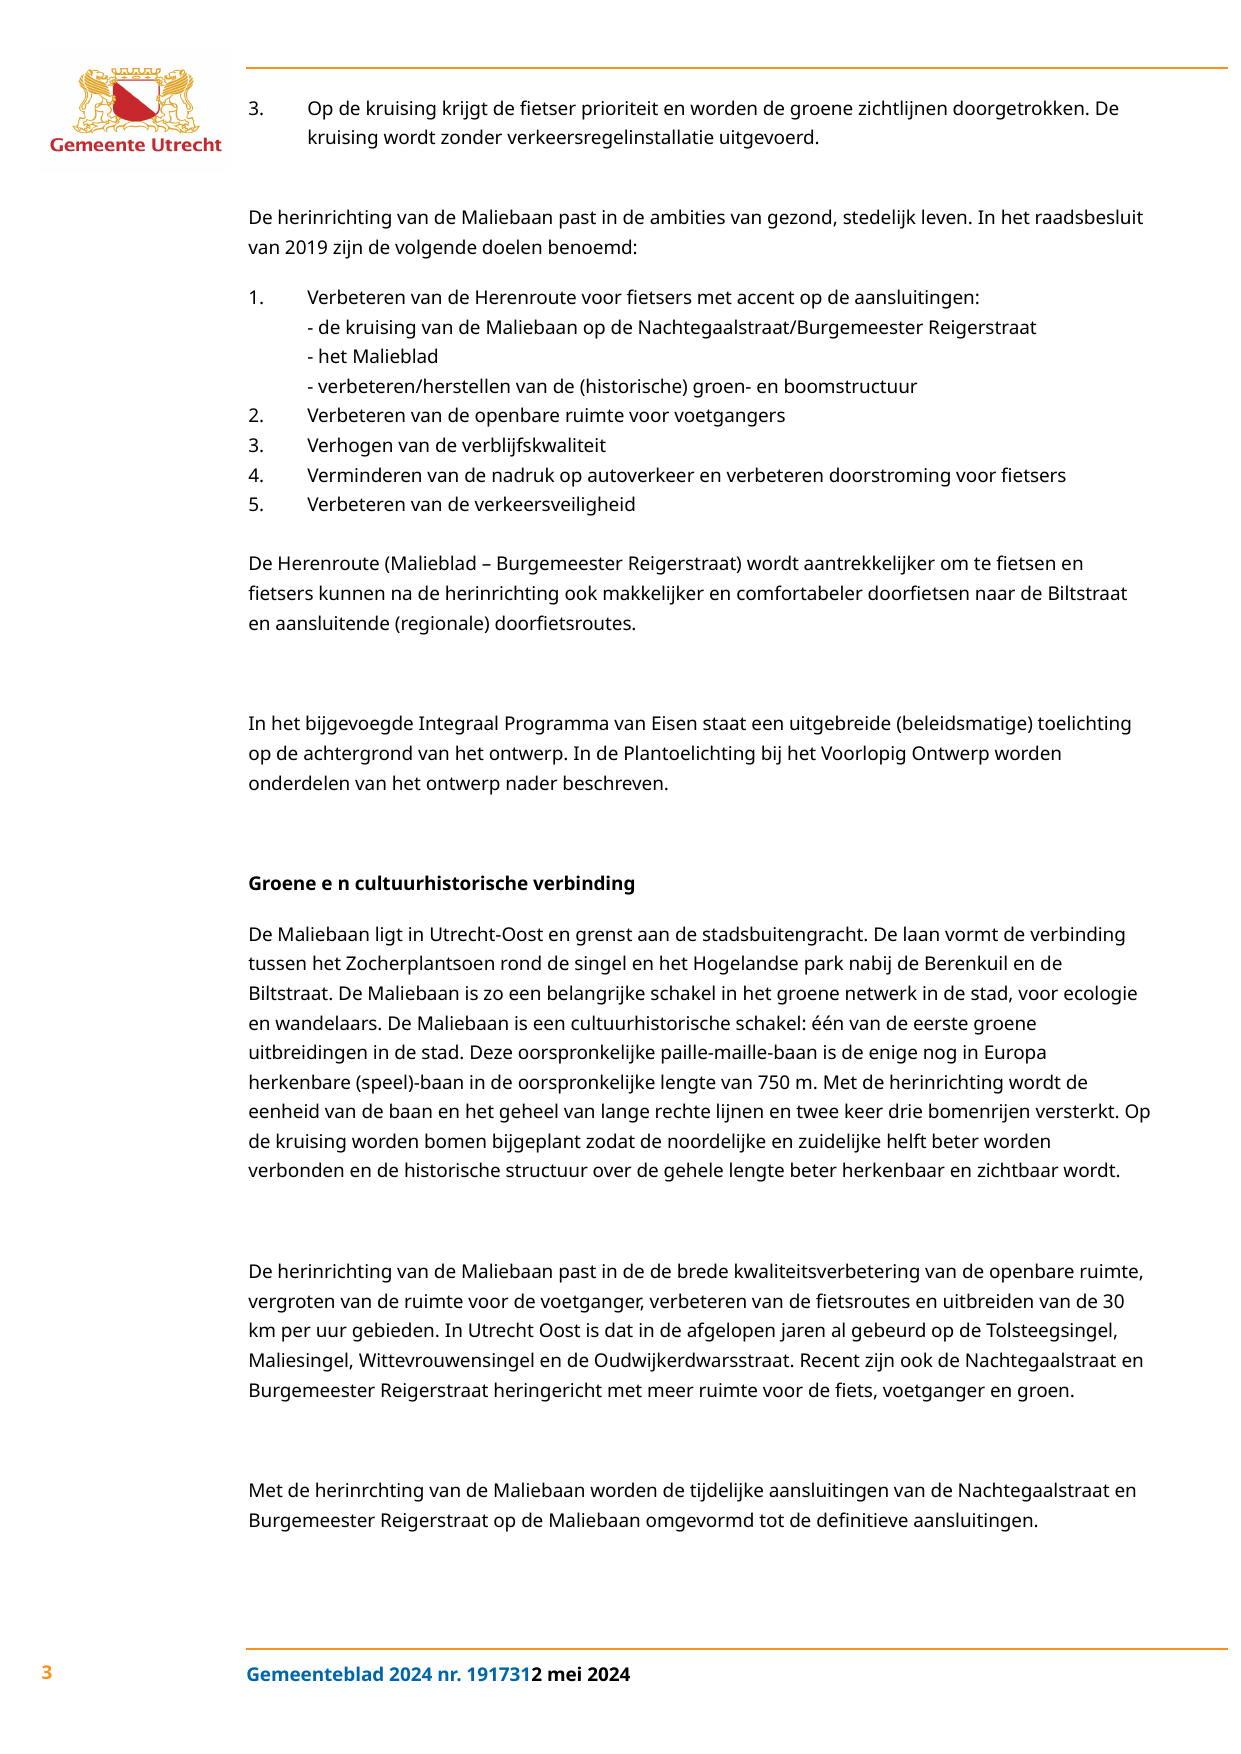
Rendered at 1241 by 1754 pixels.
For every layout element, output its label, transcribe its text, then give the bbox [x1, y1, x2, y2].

list Verbeteren van de openbare ruimte voor voetgangers [248, 403, 1152, 428]
picture [41, 47, 231, 172]
text De Herenroute (Malieblad – Burgemeester Reigerstraat) wordt aantrekkelijker om te fietsen en fietsers kunnen na de herinrichting ook makkelijker en comfortabeler doorfietsen naar de Biltstraat en aansluitende (regionale) doorfietsroutes. [248, 551, 1152, 636]
text De herinrichting van de Maliebaan past in de de brede kwaliteitsverbetering van de openbare ruimte, vergroten van de ruimte voor de voetganger, verbeteren van de fietsroutes en uitbreiden van de 30 km per uur gebieden. In Utrecht Oost is dat in de afgelopen jaren al gebeurd op de Tolsteegsingel, Maliesingel, Wittevrouwensingel en de Oudwijkerdwarsstraat. Recent zijn ook de Nachtegaalstraat en Burgemeester Reigerstraat heringericht met meer ruimte voor de fiets, voetganger en groen. [248, 1258, 1152, 1403]
list Verhogen van de verblijfskwaliteit [248, 432, 1152, 458]
list Verbeteren van de verkeersveiligheid [248, 491, 1152, 517]
list - verbeteren/herstellen van de (historische) groen- en boomstructuur [248, 373, 1152, 399]
text Groene e n cultuurhistorische verbinding [248, 871, 1152, 896]
text In het bijgevoegde Integraal Programma van Eisen staat een uitgebreide (beleidsmatige) toelichting op de achtergrond van het ontwerp. In de Plantoelichting bij het Voorlopig Ontwerp worden onderdelen van het ontwerp nader beschreven. [248, 711, 1152, 796]
text Met de herinrchting van de Maliebaan worden de tijdelijke aansluitingen van de Nachtegaalstraat en Burgemeester Reigerstraat op de Maliebaan omgevormd tot de definitieve aansluitingen. [248, 1478, 1152, 1533]
text De herinrichting van de Maliebaan past in de ambities van gezond, stedelijk leven. In het raadsbesluit van 2019 zijn de volgende doelen benoemd: [248, 204, 1152, 260]
list Verbeteren van de Herenroute voor fietsers met accent op de aansluitingen: [248, 284, 1152, 310]
list Op de kruising krijgt de fietser prioriteit en worden de groene zichtlijnen doorgetrokken. De kruising wordt zonder verkeersregelinstallatie uitgevoerd. [248, 95, 1152, 150]
list - het Malieblad [248, 343, 1152, 369]
text De Maliebaan ligt in Utrecht-Oost en grenst aan de stadsbuitengracht. De laan vormt de verbinding tussen het Zocherplantsoen rond de singel en het Hogelandse park nabij de Berenkuil en de Biltstraat. De Maliebaan is zo een belangrijke schakel in het groene netwerk in de stad, voor ecologie en wandelaars. De Maliebaan is een cultuurhistorische schakel: één van de eerste groene uitbreidingen in de stad. Deze oorspronkelijke paille-maille-baan is de enige nog in Europa herkenbare (speel)-baan in de oorspronkelijke lengte van 750 m. Met de herinrichting wordt de eenheid van de baan en het geheel van lange rechte lijnen en twee keer drie bomenrijen versterkt. Op de kruising worden bomen bijgeplant zodat de noordelijke en zuidelijke helft beter worden verbonden en de historische structuur over de gehele lengte beter herkenbaar en zichtbaar wordt. [248, 921, 1152, 1183]
list - de kruising van de Maliebaan op de Nachtegaalstraat/Burgemeester Reigerstraat [248, 314, 1152, 340]
list Verminderen van de nadruk op autoverkeer en verbeteren doorstroming voor fietsers [248, 462, 1152, 488]
